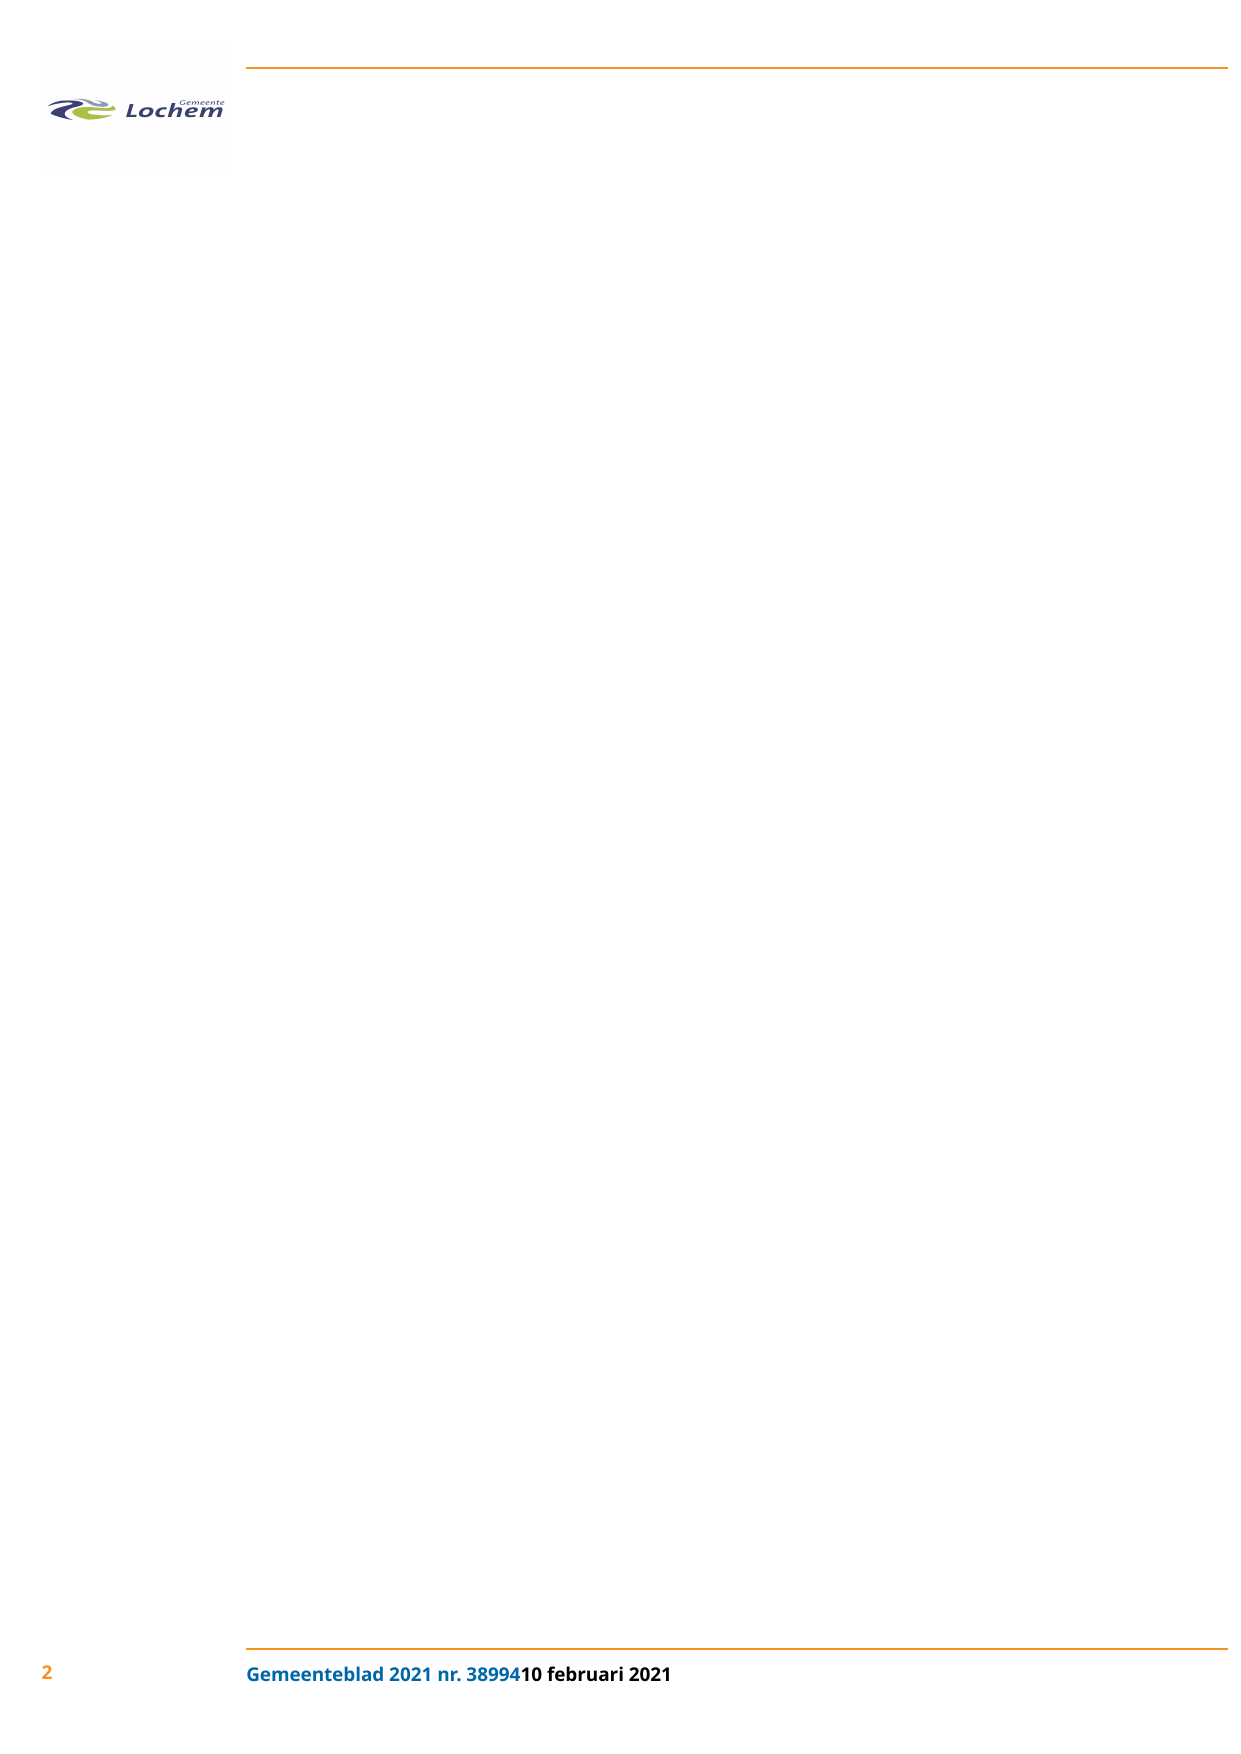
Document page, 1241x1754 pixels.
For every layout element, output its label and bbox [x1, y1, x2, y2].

picture [41, 47, 231, 172]
